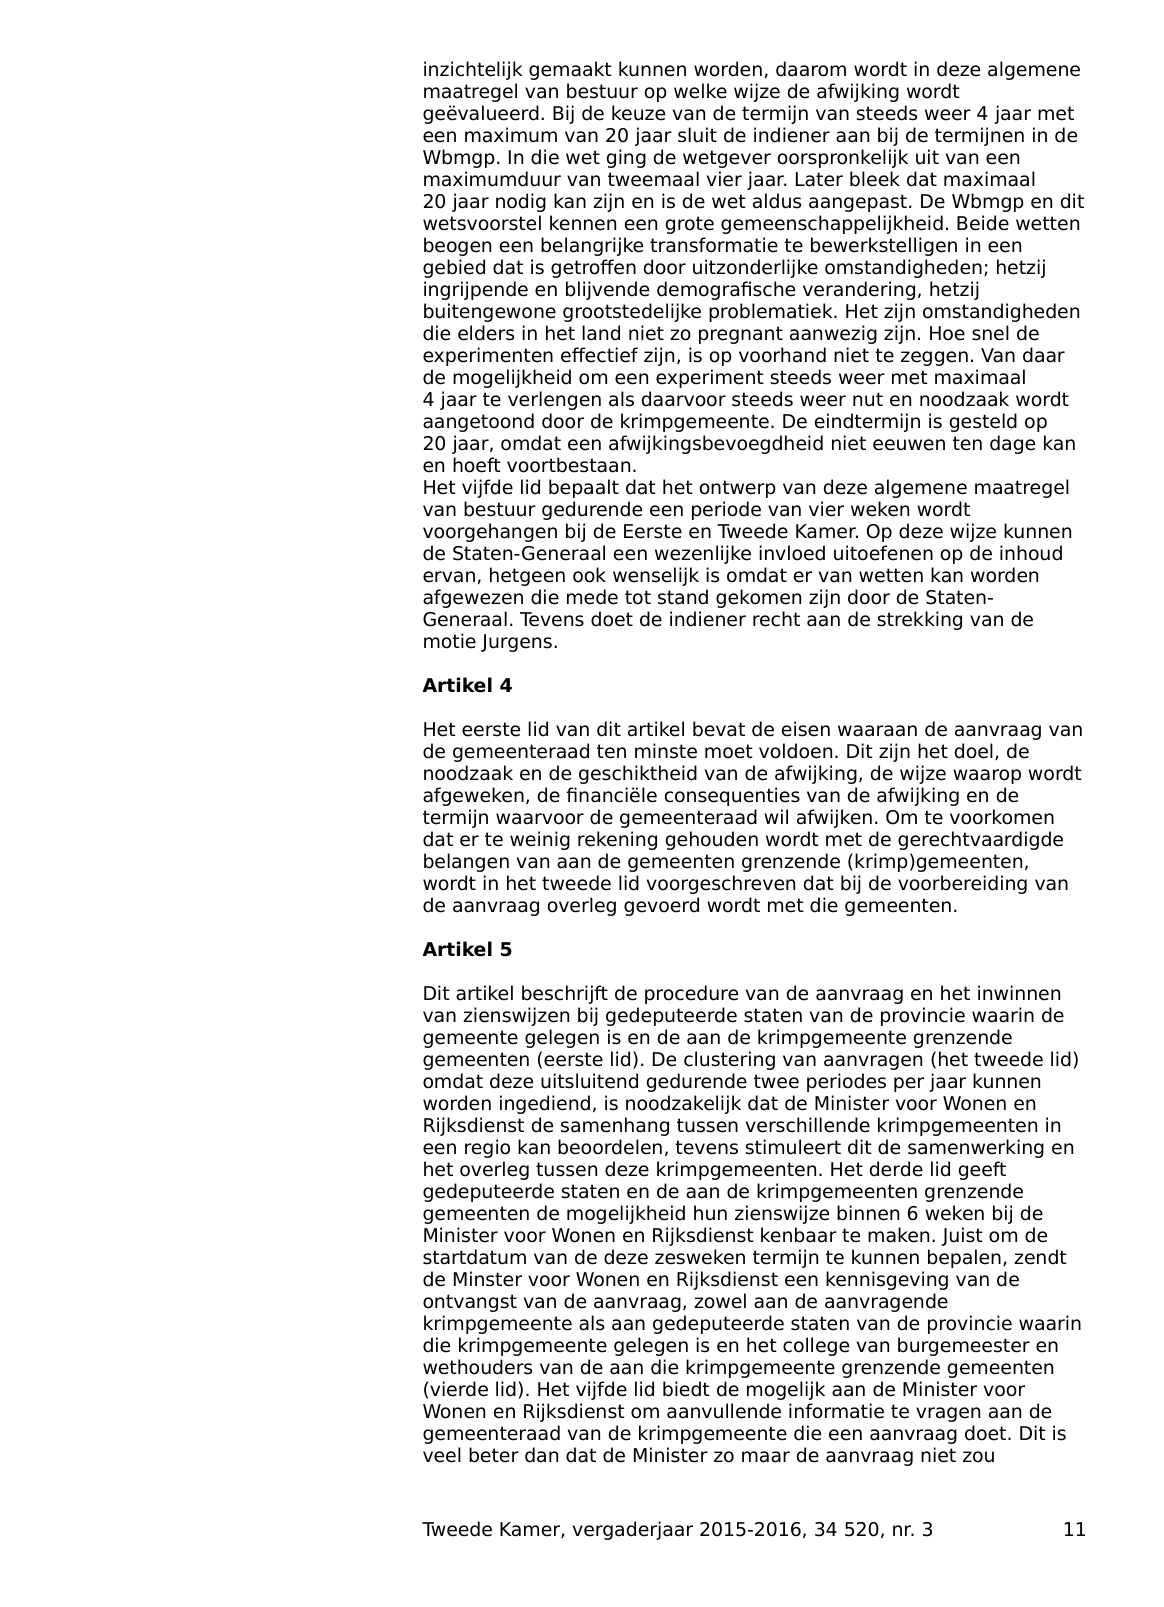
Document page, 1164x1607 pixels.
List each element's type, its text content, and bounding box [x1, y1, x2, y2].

text Het eerste lid van dit artikel bevat de eisen waaraan de aanvraag van de gemeenteraad ten minste moet voldoen. Dit zijn het doel, de noodzaak en de geschiktheid van de afwijking, de wijze waarop wordt afgeweken, de financiële consequenties van de afwijking en de termijn waarvoor de gemeenteraad wil afwijken. Om te voorkomen dat er te weinig rekening gehouden wordt met de gerechtvaardigde belangen van aan de gemeenten grenzende (krimp)gemeenten, wordt in het tweede lid voorgeschreven dat bij de voorbereiding van de aanvraag overleg gevoerd wordt met die gemeenten. [422, 719, 1087, 917]
subtitle Artikel 5 [422, 939, 1087, 961]
subtitle Artikel 4 [422, 675, 1087, 697]
text Het vijfde lid bepaalt dat het ontwerp van deze algemene maatregel van bestuur gedurende een periode van vier weken wordt voorgehangen bij de Eerste en Tweede Kamer. Op deze wijze kunnen de Staten-Generaal een wezenlijke invloed uitoefenen op de inhoud ervan, hetgeen ook wenselijk is omdat er van wetten kan worden afgewezen die mede tot stand gekomen zijn door de Staten-Generaal. Tevens doet de indiener recht aan de strekking van de motie Jurgens. [422, 477, 1087, 652]
text inzichtelijk gemaakt kunnen worden, daarom wordt in deze algemene maatregel van bestuur op welke wijze de afwijking wordt geëvalueerd. Bij de keuze van de termijn van steeds weer 4 jaar met een maximum van 20 jaar sluit de indiener aan bij de termijnen in de Wbmgp. In die wet ging de wetgever oorspronkelijk uit van een maximumduur van tweemaal vier jaar. Later bleek dat maximaal 20 jaar nodig kan zijn en is de wet aldus aangepast. De Wbmgp en dit wetsvoorstel kennen een grote gemeenschappelijkheid. Beide wetten beogen een belangrijke transformatie te bewerkstelligen in een gebied dat is getroffen door uitzonderlijke omstandigheden; hetzij ingrijpende en blijvende demografische verandering, hetzij buitengewone grootstedelijke problematiek. Het zijn omstandigheden die elders in het land niet zo pregnant aanwezig zijn. Hoe snel de experimenten effectief zijn, is op voorhand niet te zeggen. Van daar de mogelijkheid om een experiment steeds weer met maximaal 4 jaar te verlengen als daarvoor steeds weer nut en noodzaak wordt aangetoond door de krimpgemeente. De eindtermijn is gesteld op 20 jaar, omdat een afwijkingsbevoegdheid niet eeuwen ten dage kan en hoeft voortbestaan. [422, 59, 1087, 477]
text Dit artikel beschrijft de procedure van de aanvraag en het inwinnen van zienswijzen bij gedeputeerde staten van de provincie waarin de gemeente gelegen is en de aan de krimpgemeente grenzende gemeenten (eerste lid). De clustering van aanvragen (het tweede lid) omdat deze uitsluitend gedurende twee periodes per jaar kunnen worden ingediend, is noodzakelijk dat de Minister voor Wonen en Rijksdienst de samenhang tussen verschillende krimpgemeenten in een regio kan beoordelen, tevens stimuleert dit de samenwerking en het overleg tussen deze krimpgemeenten. Het derde lid geeft gedeputeerde staten en de aan de krimpgemeenten grenzende gemeenten de mogelijkheid hun zienswijze binnen 6 weken bij de Minister voor Wonen en Rijksdienst kenbaar te maken. Juist om de startdatum van de deze zesweken termijn te kunnen bepalen, zendt de Minster voor Wonen en Rijksdienst een kennisgeving van de ontvangst van de aanvraag, zowel aan de aanvragende krimpgemeente als aan gedeputeerde staten van de provincie waarin die krimpgemeente gelegen is en het college van burgemeester en wethouders van de aan die krimpgemeente grenzende gemeenten (vierde lid). Het vijfde lid biedt de mogelijk aan de Minister voor Wonen en Rijksdienst om aanvullende informatie te vragen aan de gemeenteraad van de krimpgemeente die een aanvraag doet. Dit is veel beter dan dat de Minister zo maar de aanvraag niet zou [422, 983, 1087, 1467]
